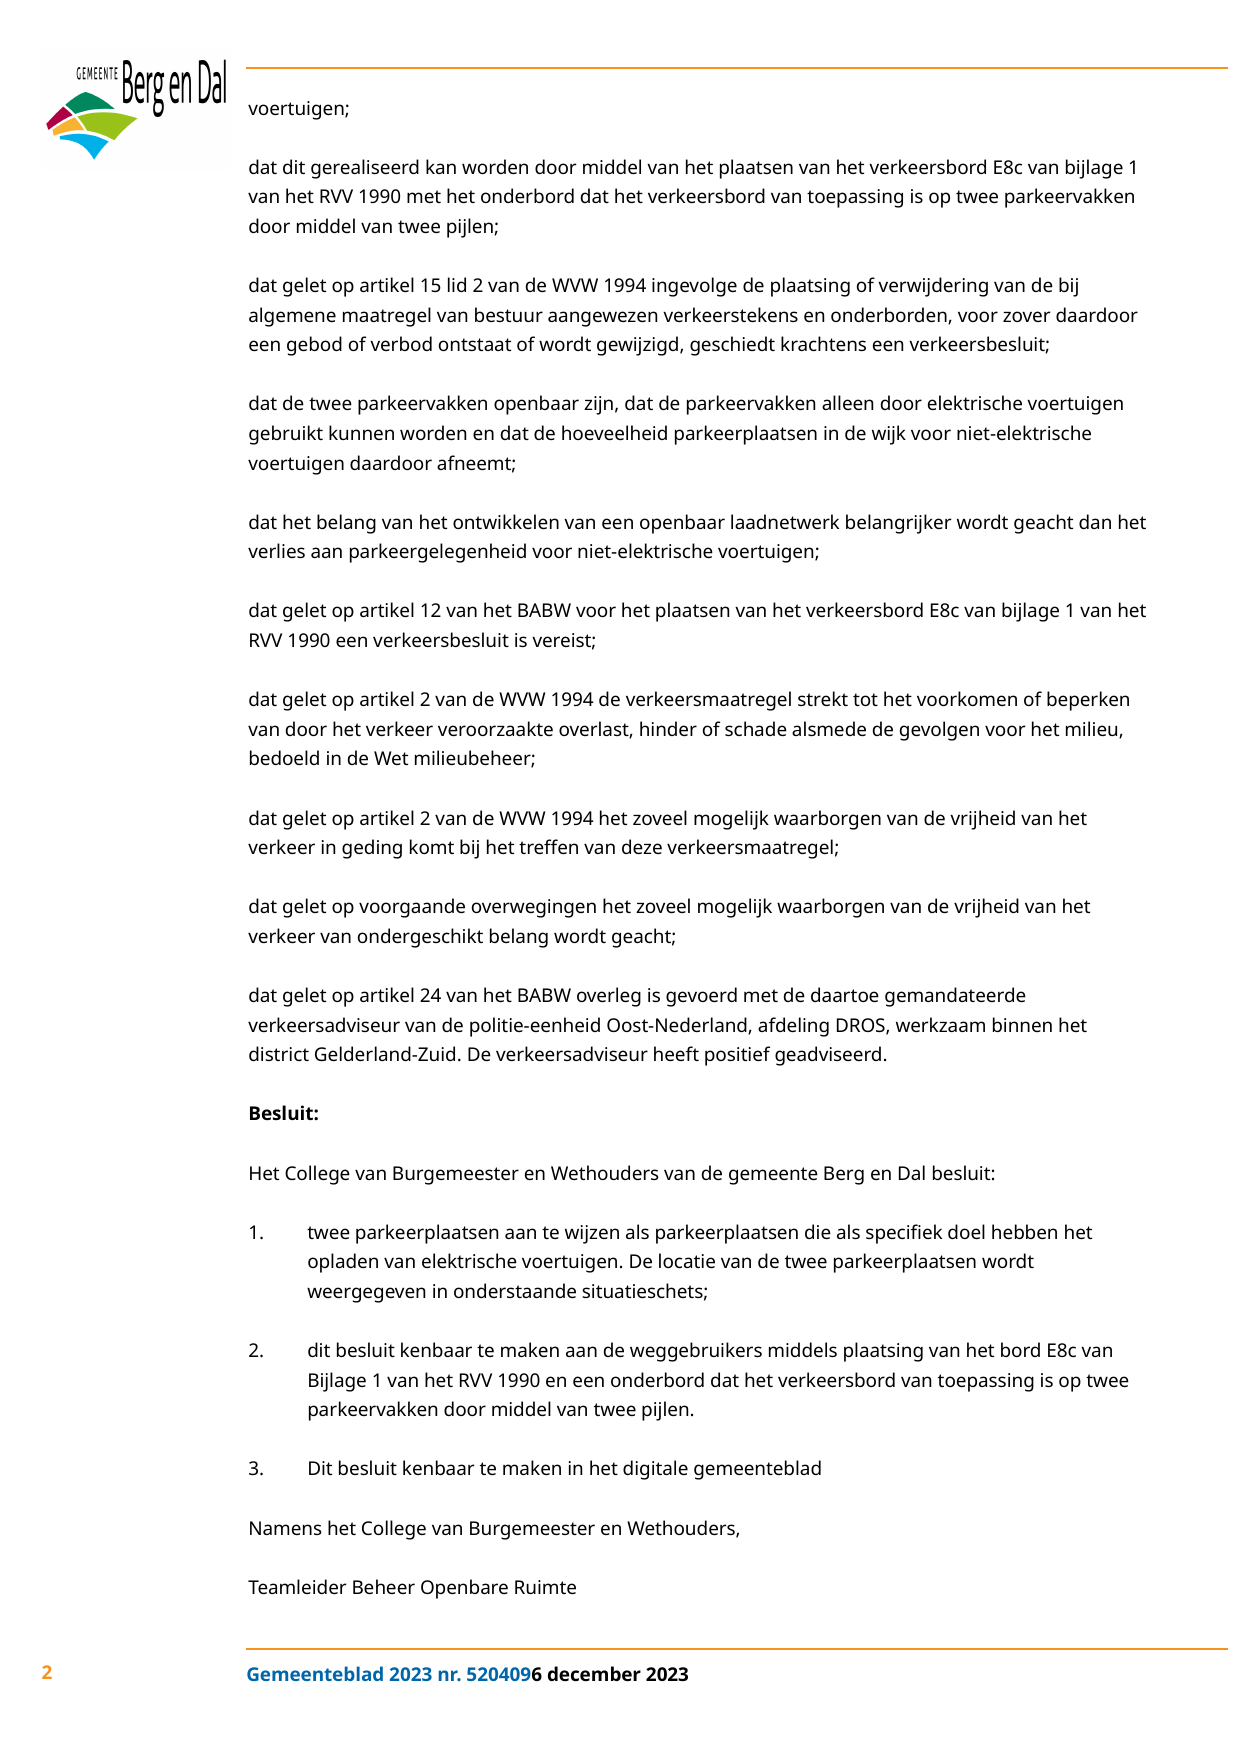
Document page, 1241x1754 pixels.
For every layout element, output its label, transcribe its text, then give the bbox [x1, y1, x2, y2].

list dit besluit kenbaar te maken aan de weggebruikers middels plaatsing van het bord E8c van Bijlage 1 van het RVV 1990 en een onderbord dat het verkeersbord van toepassing is op twee parkeervakken door middel van twee pijlen. [248, 1337, 1152, 1422]
text dat gelet op artikel 2 van de WVW 1994 het zoveel mogelijk waarborgen van de vrijheid van het verkeer in geding komt bij het treffen van deze verkeersmaatregel; [248, 805, 1152, 860]
text voertuigen; [248, 95, 1152, 121]
text Het College van Burgemeester en Wethouders van de gemeente Berg en Dal besluit: [248, 1160, 1152, 1186]
list twee parkeerplaatsen aan te wijzen als parkeerplaatsen die als specifiek doel hebben het opladen van elektrische voertuigen. De locatie van de twee parkeerplaatsen wordt weergegeven in onderstaande situatieschets; [248, 1219, 1152, 1304]
text dat gelet op artikel 15 lid 2 van de WVW 1994 ingevolge de plaatsing of verwijdering van de bij algemene maatregel van bestuur aangewezen verkeerstekens en onderborden, voor zover daardoor een gebod of verbod ontstaat of wordt gewijzigd, geschiedt krachtens een verkeersbesluit; [248, 272, 1152, 357]
text Namens het College van Burgemeester en Wethouders, [248, 1515, 1152, 1541]
list Dit besluit kenbaar te maken in het digitale gemeenteblad [248, 1456, 1152, 1481]
text dat gelet op artikel 24 van het BABW overleg is gevoerd met de daartoe gemandateerde verkeersadviseur van de politie-eenheid Oost-Nederland, afdeling DROS, werkzaam binnen het district Gelderland-Zuid. De verkeersadviseur heeft positief geadviseerd. [248, 982, 1152, 1067]
text dat dit gerealiseerd kan worden door middel van het plaatsen van het verkeersbord E8c van bijlage 1 van het RVV 1990 met het onderbord dat het verkeersbord van toepassing is op twee parkeervakken door middel van twee pijlen; [248, 154, 1152, 239]
text dat de twee parkeervakken openbaar zijn, dat de parkeervakken alleen door elektrische voertuigen gebruikt kunnen worden en dat de hoeveelheid parkeerplaatsen in de wijk voor niet-elektrische voertuigen daardoor afneemt; [248, 391, 1152, 476]
text dat gelet op voorgaande overwegingen het zoveel mogelijk waarborgen van de vrijheid van het verkeer van ondergeschikt belang wordt geacht; [248, 893, 1152, 949]
text Teamleider Beheer Openbare Ruimte [248, 1574, 1152, 1600]
text dat gelet op artikel 12 van het BABW voor het plaatsen van het verkeersbord E8c van bijlage 1 van het RVV 1990 een verkeersbesluit is vereist; [248, 598, 1152, 653]
picture [41, 47, 231, 172]
text dat gelet op artikel 2 van de WVW 1994 de verkeersmaatregel strekt tot het voorkomen of beperken van door het verkeer veroorzaakte overlast, hinder of schade alsmede de gevolgen voor het milieu, bedoeld in de Wet milieubeheer; [248, 686, 1152, 771]
text dat het belang van het ontwikkelen van een openbaar laadnetwerk belangrijker wordt geacht dan het verlies aan parkeergelegenheid voor niet-elektrische voertuigen; [248, 509, 1152, 564]
text Besluit: [248, 1101, 1152, 1126]
